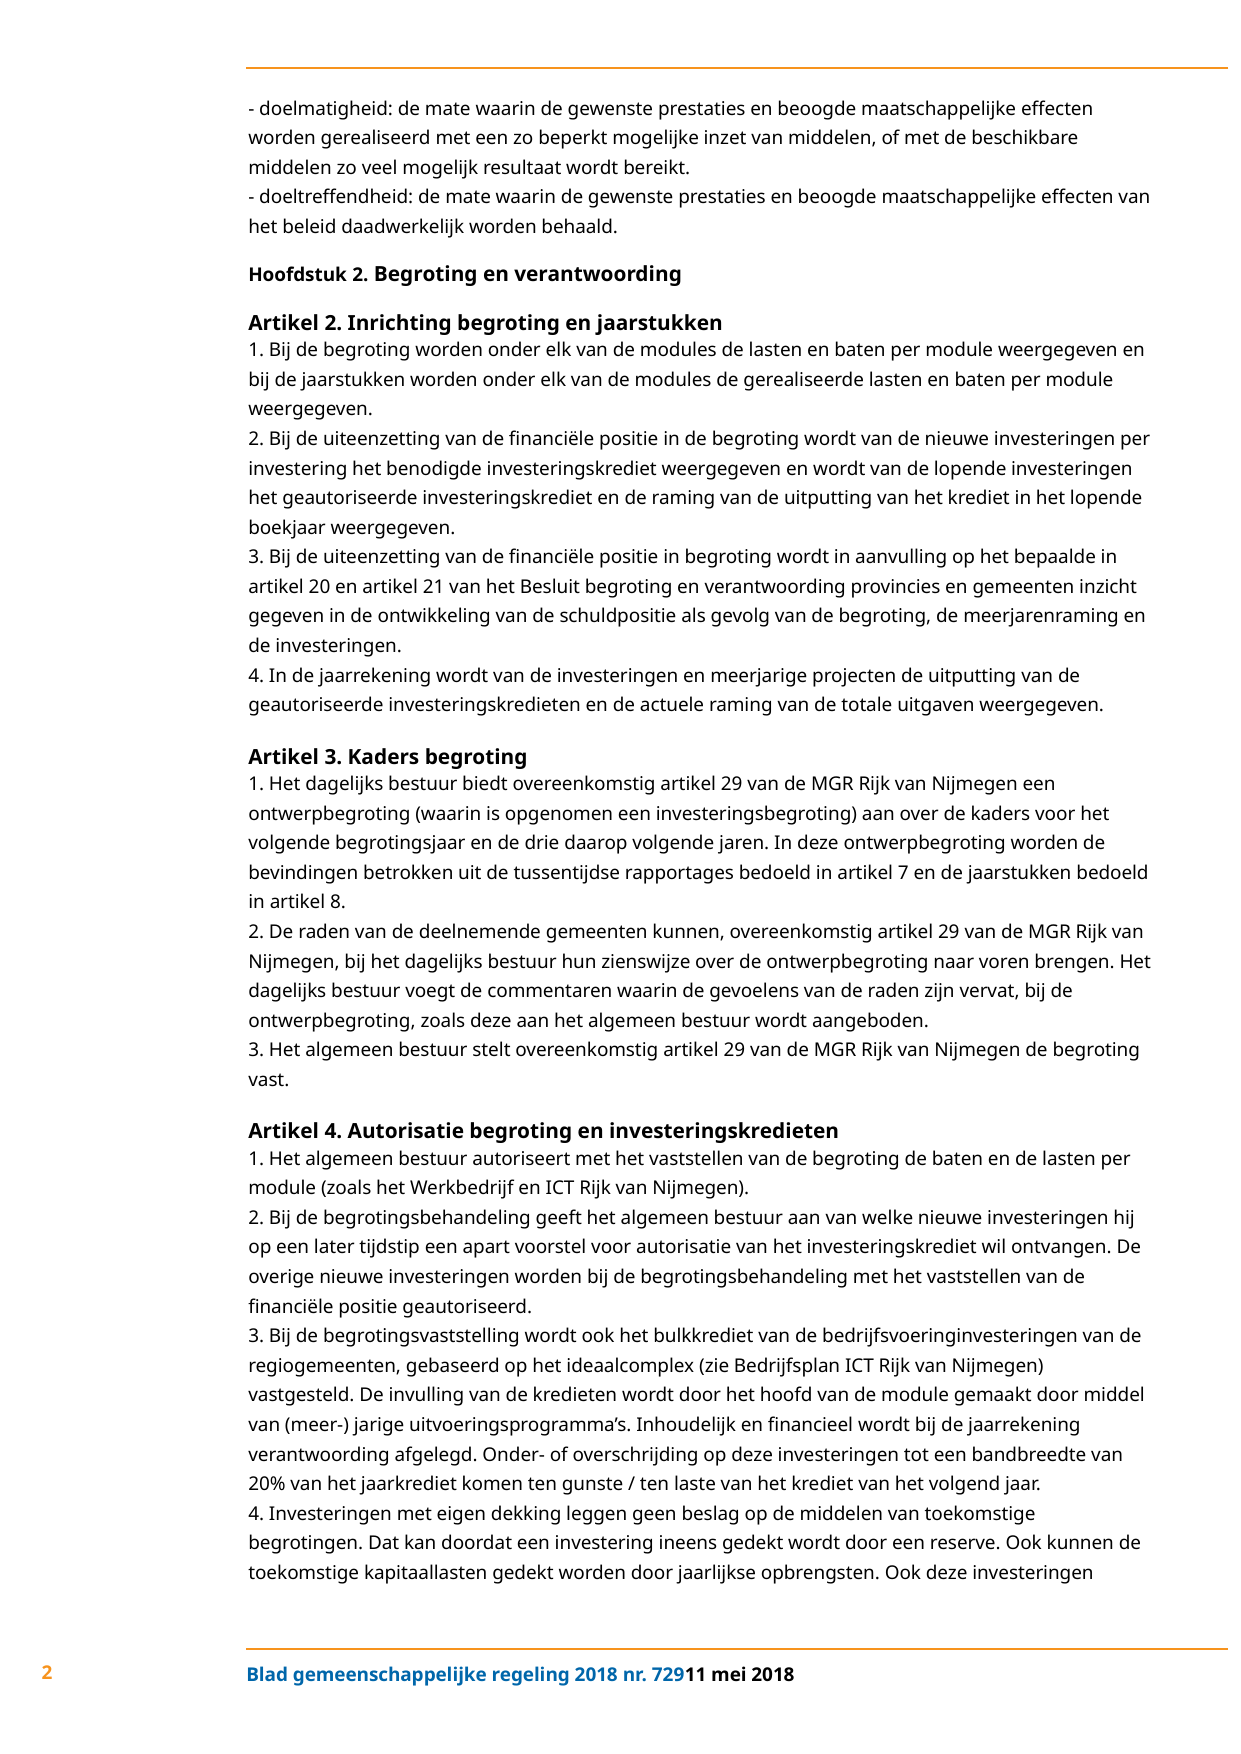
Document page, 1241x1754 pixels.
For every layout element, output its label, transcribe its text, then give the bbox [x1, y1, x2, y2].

text 3. Het algemeen bestuur stelt overeenkomstig artikel 29 van de MGR Rijk van Nijmegen de begroting vast. [248, 1037, 1152, 1092]
text Artikel 4. Autorisatie begroting en investeringskredieten [248, 1117, 1152, 1145]
text 1. Het algemeen bestuur autoriseert met het vaststellen van de begroting de baten en de lasten per module (zoals het Werkbedrijf en ICT Rijk van Nijmegen). [248, 1145, 1152, 1200]
text - doelmatigheid: de mate waarin de gewenste prestaties en beoogde maatschappelijke effecten worden gerealiseerd met een zo beperkt mogelijke inzet van middelen, of met de beschikbare middelen zo veel mogelijk resultaat wordt bereikt. [248, 95, 1152, 180]
text 3. Bij de uiteenzetting van de financiële positie in begroting wordt in aanvulling op het bepaalde in artikel 20 en artikel 21 van het Besluit begroting en verantwoording provincies en gemeenten inzicht gegeven in de ontwikkeling van de schuldpositie als gevolg van de begroting, de meerjarenraming en de investeringen. [248, 543, 1152, 658]
text 2. De raden van de deelnemende gemeenten kunnen, overeenkomstig artikel 29 van de MGR Rijk van Nijmegen, bij het dagelijks bestuur hun zienswijze over de ontwerpbegroting naar voren brengen. Het dagelijks bestuur voegt de commentaren waarin de gevoelens van de raden zijn vervat, bij de ontwerpbegroting, zoals deze aan het algemeen bestuur wordt aangeboden. [248, 918, 1152, 1033]
text 4. Investeringen met eigen dekking leggen geen beslag op de middelen van toekomstige begrotingen. Dat kan doordat een investering ineens gedekt wordt door een reserve. Ook kunnen de toekomstige kapitaallasten gedekt worden door jaarlijkse opbrengsten. Ook deze investeringen [248, 1500, 1152, 1585]
text 1. Het dagelijks bestuur biedt overeenkomstig artikel 29 van de MGR Rijk van Nijmegen een ontwerpbegroting (waarin is opgenomen een investeringsbegroting) aan over de kaders voor het volgende begrotingsjaar en de drie daarop volgende jaren. In deze ontwerpbegroting worden de bevindingen betrokken uit de tussentijdse rapportages bedoeld in artikel 7 en de jaarstukken bedoeld in artikel 8. [248, 770, 1152, 914]
text 2. Bij de uiteenzetting van de financiële positie in de begroting wordt van de nieuwe investeringen per investering het benodigde investeringskrediet weergegeven en wordt van de lopende investeringen het geautoriseerde investeringskrediet en de raming van de uitputting van het krediet in het lopende boekjaar weergegeven. [248, 425, 1152, 540]
text 4. In de jaarrekening wordt van de investeringen en meerjarige projecten de uitputting van de geautoriseerde investeringskredieten en de actuele raming van de totale uitgaven weergegeven. [248, 662, 1152, 717]
text 3. Bij de begrotingsvaststelling wordt ook het bulkkrediet van de bedrijfsvoeringinvesteringen van de regiogemeenten, gebaseerd op het ideaalcomplex (zie Bedrijfsplan ICT Rijk van Nijmegen) vastgesteld. De invulling van de kredieten wordt door het hoofd van de module gemaakt door middel van (meer-) jarige uitvoeringsprogramma’s. Inhoudelijk en financieel wordt bij de jaarrekening verantwoording afgelegd. Onder- of overschrijding op deze investeringen tot een bandbreedte van 20% van het jaarkrediet komen ten gunste / ten laste van het krediet van het volgend jaar. [248, 1322, 1152, 1496]
text 1. Bij de begroting worden onder elk van de modules de lasten en baten per module weergegeven en bij de jaarstukken worden onder elk van de modules de gerealiseerde lasten en baten per module weergegeven. [248, 336, 1152, 421]
picture [41, 47, 231, 172]
text Hoofdstuk 2. Begroting en verantwoording [248, 259, 1152, 287]
text Artikel 2. Inrichting begroting en jaarstukken [248, 308, 1152, 336]
text - doeltreffendheid: de mate waarin de gewenste prestaties en beoogde maatschappelijke effecten van het beleid daadwerkelijk worden behaald. [248, 183, 1152, 239]
text 2. Bij de begrotingsbehandeling geeft het algemeen bestuur aan van welke nieuwe investeringen hij op een later tijdstip een apart voorstel voor autorisatie van het investeringskrediet wil ontvangen. De overige nieuwe investeringen worden bij de begrotingsbehandeling met het vaststellen van de financiële positie geautoriseerd. [248, 1204, 1152, 1319]
text Artikel 3. Kaders begroting [248, 742, 1152, 770]
